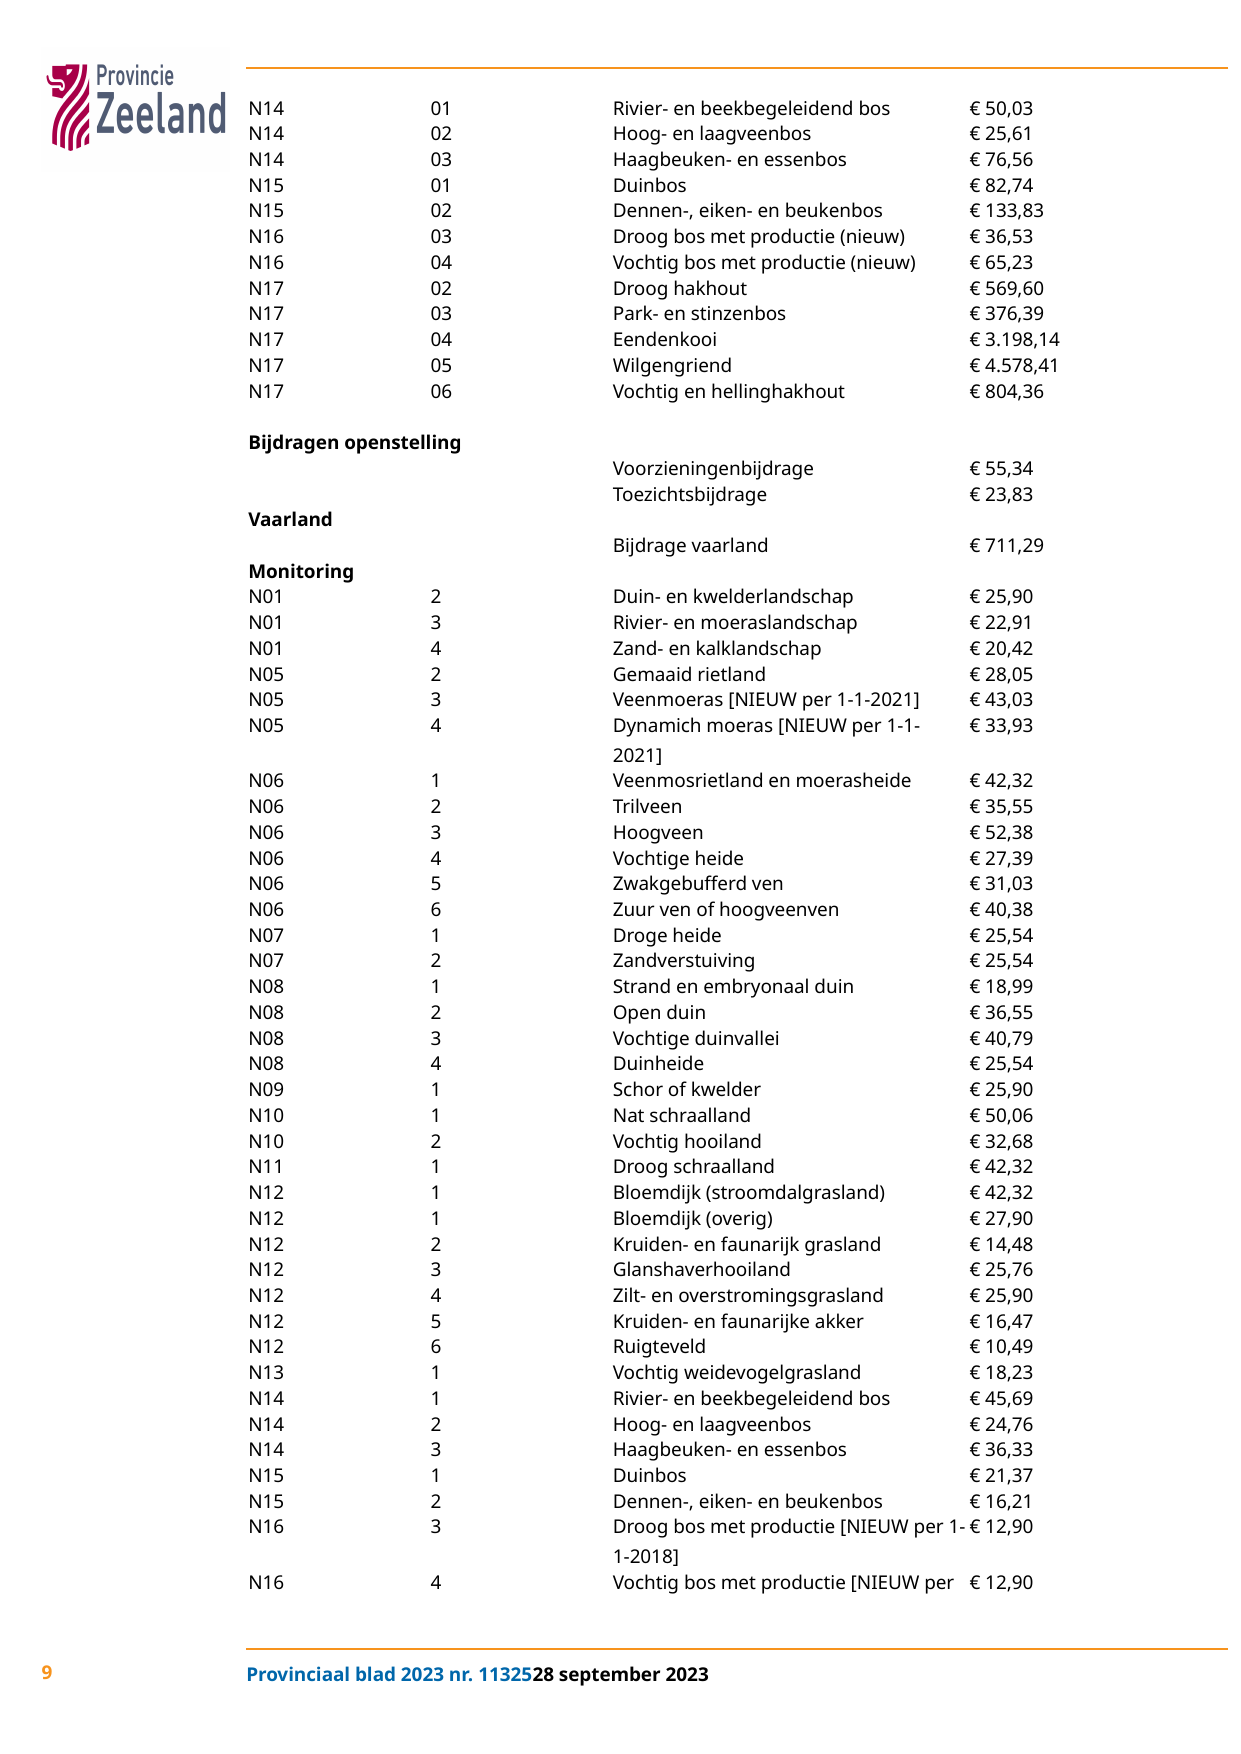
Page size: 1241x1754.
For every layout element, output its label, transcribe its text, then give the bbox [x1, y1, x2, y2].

table_cell Voorzieningenbijdrage [613, 455, 969, 481]
table_cell Ruigteveld [613, 1334, 969, 1359]
table_cell 3 [430, 609, 613, 635]
table_cell € 43,03 [969, 687, 1152, 712]
table_cell Vaarland [248, 506, 613, 532]
table_cell N17 [248, 326, 430, 352]
table_cell N05 [248, 661, 430, 687]
table_cell 2 [430, 584, 613, 609]
table_cell Droge heide [613, 922, 969, 948]
table_cell € 804,36 [969, 378, 1152, 403]
table_cell N12 [248, 1179, 430, 1205]
table_cell Vochtig bos met productie [NIEUW per [613, 1569, 969, 1595]
table_cell Haagbeuken- en essenbos [613, 1437, 969, 1462]
table_cell [248, 404, 430, 429]
table_cell Zuur ven of hoogveenven [613, 896, 969, 922]
table_cell Hoogveen [613, 819, 969, 845]
table_cell 1 [430, 1154, 613, 1179]
table_cell N17 [248, 275, 430, 301]
table_cell Vochtig hooiland [613, 1128, 969, 1153]
table_cell 1 [430, 1462, 613, 1488]
table_cell € 40,79 [969, 1025, 1152, 1051]
table_cell € 76,56 [969, 146, 1152, 172]
table_cell Vochtig weidevogelgrasland [613, 1359, 969, 1385]
table_cell € 28,05 [969, 661, 1152, 687]
table_cell N17 [248, 352, 430, 378]
table_cell Bloemdijk (stroomdalgrasland) [613, 1179, 969, 1205]
table_cell N15 [248, 198, 430, 223]
table_cell Veenmosrietland en moerasheide [613, 768, 969, 793]
table_cell N17 [248, 301, 430, 326]
table_cell 2 [430, 1411, 613, 1437]
table_cell Duin- en kwelderlandschap [613, 584, 969, 609]
table_cell € 36,55 [969, 999, 1152, 1025]
table_cell € 25,90 [969, 1076, 1152, 1102]
table_cell [613, 506, 969, 532]
table_cell 1 [430, 1385, 613, 1411]
table_cell 02 [430, 198, 613, 223]
table_cell € 18,23 [969, 1359, 1152, 1385]
table_cell N12 [248, 1308, 430, 1334]
table_cell [248, 455, 430, 481]
table_cell 1 [430, 974, 613, 999]
table_cell 5 [430, 1308, 613, 1334]
table_cell € 25,54 [969, 1051, 1152, 1076]
table_cell Zwakgebufferd ven [613, 871, 969, 896]
table_cell N01 [248, 635, 430, 661]
table_cell N08 [248, 1025, 430, 1051]
table_cell € 133,83 [969, 198, 1152, 223]
table_cell [248, 481, 430, 506]
table_cell N01 [248, 584, 430, 609]
table_cell Wilgengriend [613, 352, 969, 378]
table_cell € 27,39 [969, 845, 1152, 871]
table_cell € 42,32 [969, 1154, 1152, 1179]
table_cell N17 [248, 378, 430, 403]
table_cell 3 [430, 1437, 613, 1462]
table_cell Dennen-, eiken- en beukenbos [613, 198, 969, 223]
table_cell € 10,49 [969, 1334, 1152, 1359]
table_cell € 20,42 [969, 635, 1152, 661]
table_cell Dynamich moeras [NIEUW per 1-1-2021] [613, 712, 969, 768]
table_cell 2 [430, 793, 613, 819]
table_cell 6 [430, 896, 613, 922]
table_cell 4 [430, 1282, 613, 1308]
table_cell N05 [248, 687, 430, 712]
table_cell Bijdrage vaarland [613, 532, 969, 558]
table_cell 5 [430, 871, 613, 896]
table_cell Schor of kwelder [613, 1076, 969, 1102]
table_cell N06 [248, 819, 430, 845]
table_cell € 25,61 [969, 121, 1152, 146]
table_cell N16 [248, 1569, 430, 1595]
table_cell Park- en stinzenbos [613, 301, 969, 326]
table_cell 05 [430, 352, 613, 378]
table_cell Kruiden- en faunarijke akker [613, 1308, 969, 1334]
table_cell 1 [430, 922, 613, 948]
table_cell 03 [430, 224, 613, 249]
table_cell Rivier- en beekbegeleidend bos [613, 1385, 969, 1411]
table_cell € 55,34 [969, 455, 1152, 481]
table_cell Droog hakhout [613, 275, 969, 301]
table_cell N06 [248, 793, 430, 819]
table_cell € 50,06 [969, 1102, 1152, 1128]
table_cell € 711,29 [969, 532, 1152, 558]
table_cell € 65,23 [969, 249, 1152, 275]
table_cell 4 [430, 635, 613, 661]
table_cell Nat schraalland [613, 1102, 969, 1128]
table_cell 4 [430, 1051, 613, 1076]
table_cell N14 [248, 1385, 430, 1411]
table_cell Hoog- en laagveenbos [613, 1411, 969, 1437]
table_cell N16 [248, 224, 430, 249]
table_cell € 42,32 [969, 1179, 1152, 1205]
table_cell € 376,39 [969, 301, 1152, 326]
table_cell N10 [248, 1102, 430, 1128]
table_cell € 24,76 [969, 1411, 1152, 1437]
table_cell Vochtige duinvallei [613, 1025, 969, 1051]
table_cell Zand- en kalklandschap [613, 635, 969, 661]
table_cell Zilt- en overstromingsgrasland [613, 1282, 969, 1308]
table_cell 4 [430, 845, 613, 871]
table_cell Rivier- en beekbegeleidend bos [613, 95, 969, 121]
table_cell N14 [248, 1437, 430, 1462]
table_cell N15 [248, 1488, 430, 1514]
table_cell N11 [248, 1154, 430, 1179]
table_cell Dennen-, eiken- en beukenbos [613, 1488, 969, 1514]
table_cell 03 [430, 301, 613, 326]
table_cell 1 [430, 1205, 613, 1231]
table_cell € 4.578,41 [969, 352, 1152, 378]
table_cell € 569,60 [969, 275, 1152, 301]
table_cell Droog schraalland [613, 1154, 969, 1179]
table_cell € 52,38 [969, 819, 1152, 845]
table_cell € 27,90 [969, 1205, 1152, 1231]
table_cell N08 [248, 999, 430, 1025]
table_cell € 25,54 [969, 948, 1152, 973]
table_cell Glanshaverhooiland [613, 1256, 969, 1282]
table_cell € 33,93 [969, 712, 1152, 768]
table_cell N06 [248, 768, 430, 793]
table_cell N01 [248, 609, 430, 635]
table_cell Duinbos [613, 172, 969, 198]
table_cell Hoog- en laagveenbos [613, 121, 969, 146]
table_cell € 31,03 [969, 871, 1152, 896]
table_cell € 23,83 [969, 481, 1152, 506]
table_cell 01 [430, 95, 613, 121]
table_cell [430, 404, 613, 429]
table_cell N14 [248, 1411, 430, 1437]
table_cell € 25,54 [969, 922, 1152, 948]
table_cell N12 [248, 1205, 430, 1231]
table_cell € 40,38 [969, 896, 1152, 922]
table_cell € 18,99 [969, 974, 1152, 999]
table_cell 1 [430, 1102, 613, 1128]
table_cell N12 [248, 1256, 430, 1282]
table_cell Toezichtsbijdrage [613, 481, 969, 506]
table_cell € 42,32 [969, 768, 1152, 793]
table_cell Eendenkooi [613, 326, 969, 352]
table_cell 1 [430, 768, 613, 793]
table_cell [969, 404, 1152, 429]
table_cell € 45,69 [969, 1385, 1152, 1411]
table_cell N09 [248, 1076, 430, 1102]
table_cell 3 [430, 819, 613, 845]
table_cell N08 [248, 974, 430, 999]
table_cell 2 [430, 999, 613, 1025]
table_cell [969, 558, 1152, 584]
table_cell 06 [430, 378, 613, 403]
table_cell N12 [248, 1282, 430, 1308]
table_cell € 12,90 [969, 1569, 1152, 1595]
table_cell 4 [430, 712, 613, 768]
table_cell 3 [430, 687, 613, 712]
table_cell [969, 506, 1152, 532]
table_cell Kruiden- en faunarijk grasland [613, 1231, 969, 1256]
table_cell Bloemdijk (overig) [613, 1205, 969, 1231]
table_cell € 35,55 [969, 793, 1152, 819]
table_cell [613, 404, 969, 429]
table_cell € 16,47 [969, 1308, 1152, 1334]
table_cell N06 [248, 871, 430, 896]
table_cell [430, 532, 613, 558]
table_cell Vochtige heide [613, 845, 969, 871]
table_cell [430, 455, 613, 481]
table_cell Gemaaid rietland [613, 661, 969, 687]
table_cell 2 [430, 1128, 613, 1153]
table_cell Bijdragen openstelling [248, 429, 969, 455]
table_cell € 25,90 [969, 1282, 1152, 1308]
table_cell N12 [248, 1334, 430, 1359]
table_cell [969, 429, 1152, 455]
table_cell 04 [430, 249, 613, 275]
table_cell N15 [248, 172, 430, 198]
table_cell € 32,68 [969, 1128, 1152, 1153]
table_cell € 14,48 [969, 1231, 1152, 1256]
table_cell N10 [248, 1128, 430, 1153]
table_cell € 21,37 [969, 1462, 1152, 1488]
table_cell Veenmoeras [NIEUW per 1-1-2021] [613, 687, 969, 712]
table_cell N12 [248, 1231, 430, 1256]
table_cell Vochtig en hellinghakhout [613, 378, 969, 403]
table_cell Duinbos [613, 1462, 969, 1488]
table_cell 01 [430, 172, 613, 198]
table_cell € 12,90 [969, 1514, 1152, 1569]
table_cell 2 [430, 948, 613, 973]
table_cell N14 [248, 95, 430, 121]
table_cell N08 [248, 1051, 430, 1076]
table_cell Open duin [613, 999, 969, 1025]
table_cell € 36,33 [969, 1437, 1152, 1462]
table_cell € 22,91 [969, 609, 1152, 635]
table_cell € 3.198,14 [969, 326, 1152, 352]
table_cell N06 [248, 896, 430, 922]
table_cell 4 [430, 1569, 613, 1595]
table_cell N16 [248, 1514, 430, 1569]
table_cell 3 [430, 1256, 613, 1282]
table_cell 1 [430, 1179, 613, 1205]
table_cell 3 [430, 1514, 613, 1569]
table_cell 6 [430, 1334, 613, 1359]
table_cell Droog bos met productie (nieuw) [613, 224, 969, 249]
table_cell € 25,90 [969, 584, 1152, 609]
table_cell € 25,76 [969, 1256, 1152, 1282]
table_cell [613, 558, 969, 584]
table_cell € 36,53 [969, 224, 1152, 249]
table_cell N14 [248, 121, 430, 146]
table_cell Haagbeuken- en essenbos [613, 146, 969, 172]
table_cell 04 [430, 326, 613, 352]
table_cell Vochtig bos met productie (nieuw) [613, 249, 969, 275]
table_cell N07 [248, 922, 430, 948]
table_cell Strand en embryonaal duin [613, 974, 969, 999]
table_cell 02 [430, 275, 613, 301]
table_cell [430, 481, 613, 506]
table_cell 1 [430, 1076, 613, 1102]
table_cell 3 [430, 1025, 613, 1051]
table_cell 03 [430, 146, 613, 172]
table_cell Zandverstuiving [613, 948, 969, 973]
table_cell N07 [248, 948, 430, 973]
table_cell Duinheide [613, 1051, 969, 1076]
table_cell N15 [248, 1462, 430, 1488]
table_cell € 82,74 [969, 172, 1152, 198]
table_cell € 50,03 [969, 95, 1152, 121]
table_cell 2 [430, 1488, 613, 1514]
table_cell Monitoring [248, 558, 613, 584]
table_cell 2 [430, 1231, 613, 1256]
table_cell N14 [248, 146, 430, 172]
table_cell Trilveen [613, 793, 969, 819]
table_cell N06 [248, 845, 430, 871]
table_cell N13 [248, 1359, 430, 1385]
table_cell 2 [430, 661, 613, 687]
table_cell N16 [248, 249, 430, 275]
table_cell 1 [430, 1359, 613, 1385]
table_cell € 16,21 [969, 1488, 1152, 1514]
table_cell 02 [430, 121, 613, 146]
table_cell Droog bos met productie [NIEUW per 1-1-2018] [613, 1514, 969, 1569]
table_cell N05 [248, 712, 430, 768]
table_cell Rivier- en moeraslandschap [613, 609, 969, 635]
picture [41, 47, 231, 172]
table_cell [248, 532, 430, 558]
